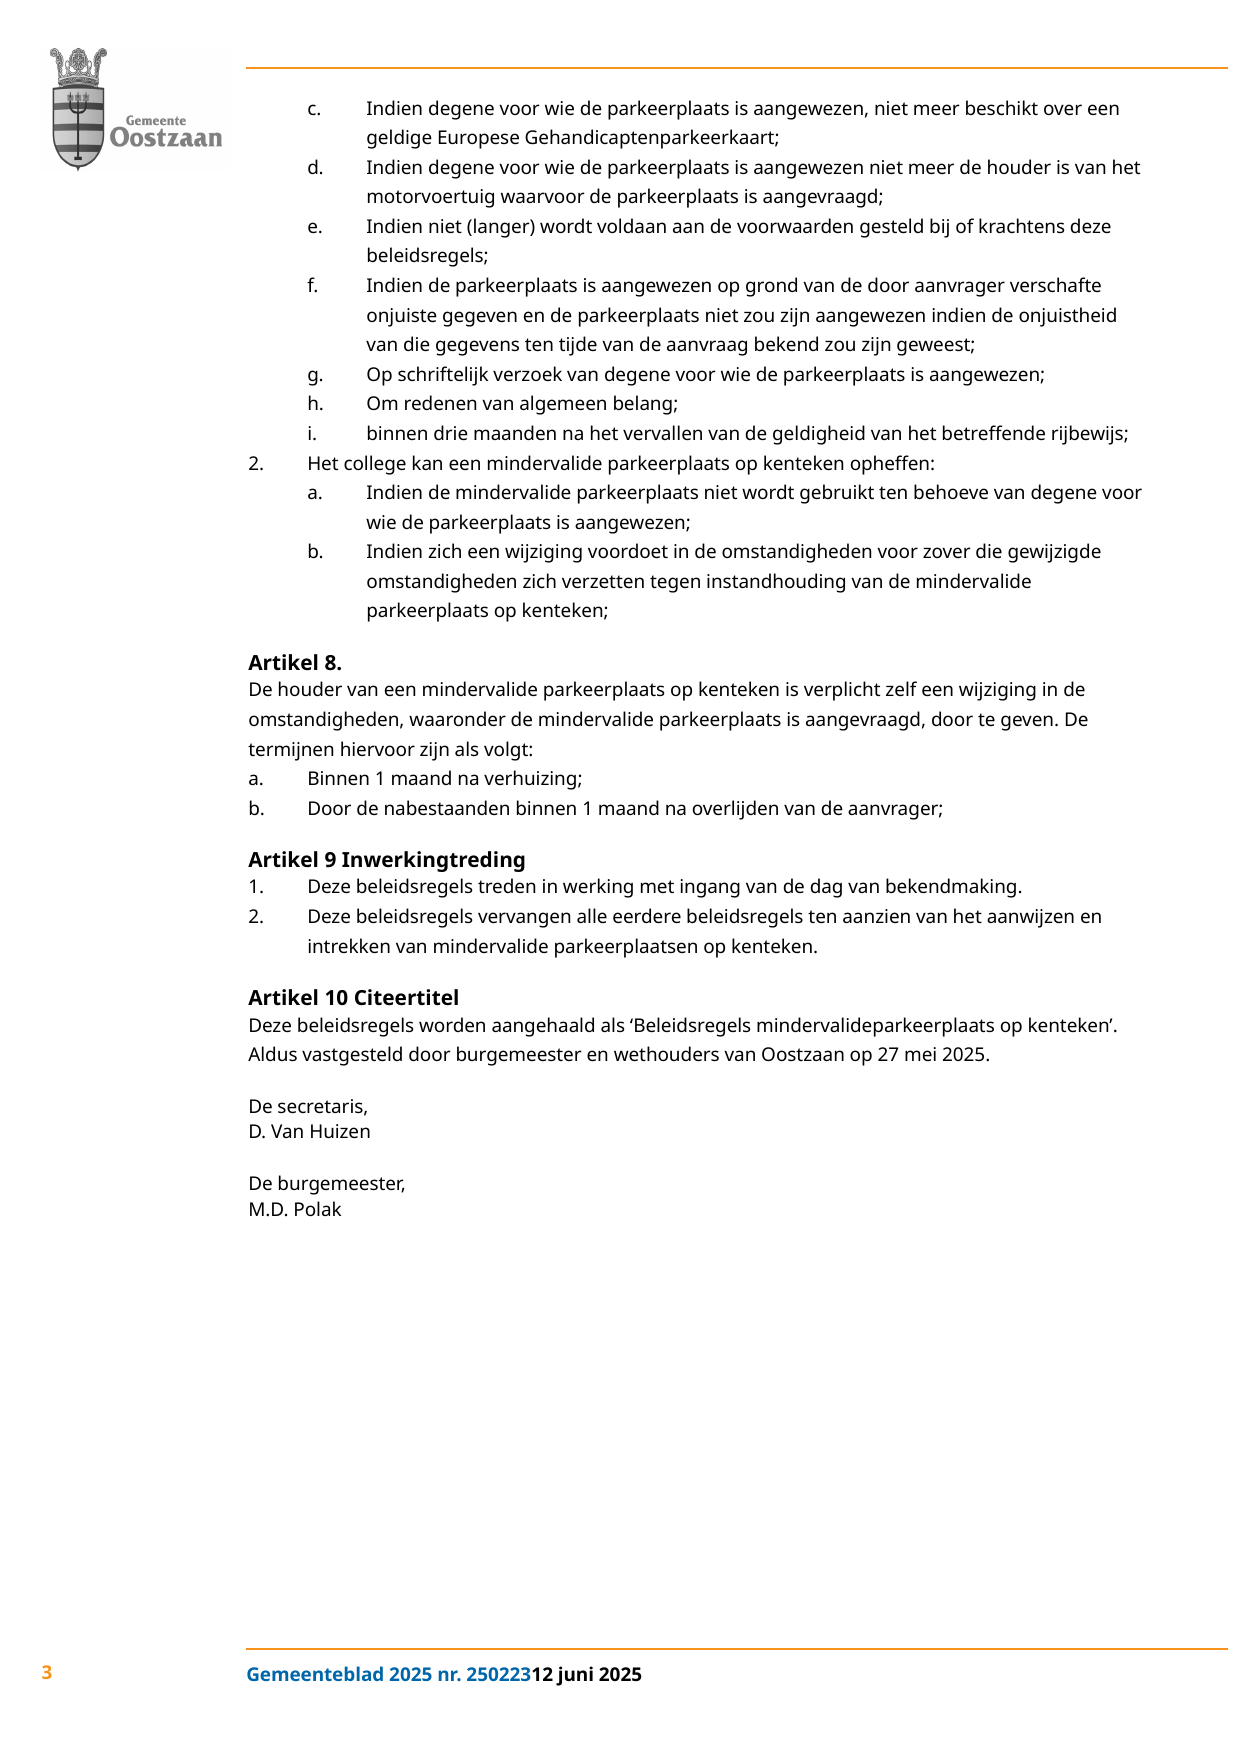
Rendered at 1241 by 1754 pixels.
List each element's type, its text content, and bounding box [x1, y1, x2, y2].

list Indien degene voor wie de parkeerplaats is aangewezen, niet meer beschikt over een geldige Europese Gehandicaptenparkeerkaart; [307, 95, 1152, 150]
text Deze beleidsregels worden aangehaald als ‘Beleidsregels mindervalideparkeerplaats op kenteken’. [248, 1012, 1152, 1037]
text De secretaris, [248, 1093, 1152, 1118]
text De houder van een mindervalide parkeerplaats op kenteken is verplicht zelf een wijziging in de omstandigheden, waaronder de mindervalide parkeerplaats is aangevraagd, door te geven. De termijnen hiervoor zijn als volgt: [248, 677, 1152, 761]
list Op schriftelijk verzoek van degene voor wie de parkeerplaats is aangewezen; [307, 361, 1152, 387]
list Deze beleidsregels vervangen alle eerdere beleidsregels ten aanzien van het aanwijzen en intrekken van mindervalide parkeerplaatsen op kenteken. [248, 903, 1152, 959]
list Het college kan een mindervalide parkeerplaats op kenteken opheffen: [248, 450, 1152, 476]
picture [41, 47, 231, 172]
list binnen drie maanden na het vervallen van de geldigheid van het betreffende rijbewijs; [307, 420, 1152, 446]
list Door de nabestaanden binnen 1 maand na overlijden van de aanvrager; [248, 795, 1152, 821]
text Artikel 8. [248, 648, 1152, 677]
list Indien de parkeerplaats is aangewezen op grond van de door aanvrager verschafte onjuiste gegeven en de parkeerplaats niet zou zijn aangewezen indien de onjuistheid van die gegevens ten tijde van de aanvraag bekend zou zijn geweest; [307, 272, 1152, 357]
text D. Van Huizen [248, 1118, 1152, 1144]
text De burgemeester, [248, 1170, 1152, 1196]
text Artikel 10 Citeertitel [248, 983, 1152, 1012]
list Indien niet (langer) wordt voldaan aan de voorwaarden gesteld bij of krachtens deze beleidsregels; [307, 213, 1152, 268]
list Binnen 1 maand na verhuizing; [248, 765, 1152, 791]
list Om redenen van algemeen belang; [307, 391, 1152, 416]
list Deze beleidsregels treden in werking met ingang van de dag van bekendmaking. [248, 874, 1152, 899]
text M.D. Polak [248, 1196, 1152, 1221]
list Indien de mindervalide parkeerplaats niet wordt gebruikt ten behoeve van degene voor wie de parkeerplaats is aangewezen; [307, 479, 1152, 535]
list Indien degene voor wie de parkeerplaats is aangewezen niet meer de houder is van het motorvoertuig waarvoor de parkeerplaats is aangevraagd; [307, 154, 1152, 209]
text Aldus vastgesteld door burgemeester en wethouders van Oostzaan op 27 mei 2025. [248, 1041, 1152, 1067]
text Artikel 9 Inwerkingtreding [248, 845, 1152, 874]
list Indien zich een wijziging voordoet in de omstandigheden voor zover die gewijzigde omstandigheden zich verzetten tegen instandhouding van de mindervalide parkeerplaats op kenteken; [307, 538, 1152, 623]
